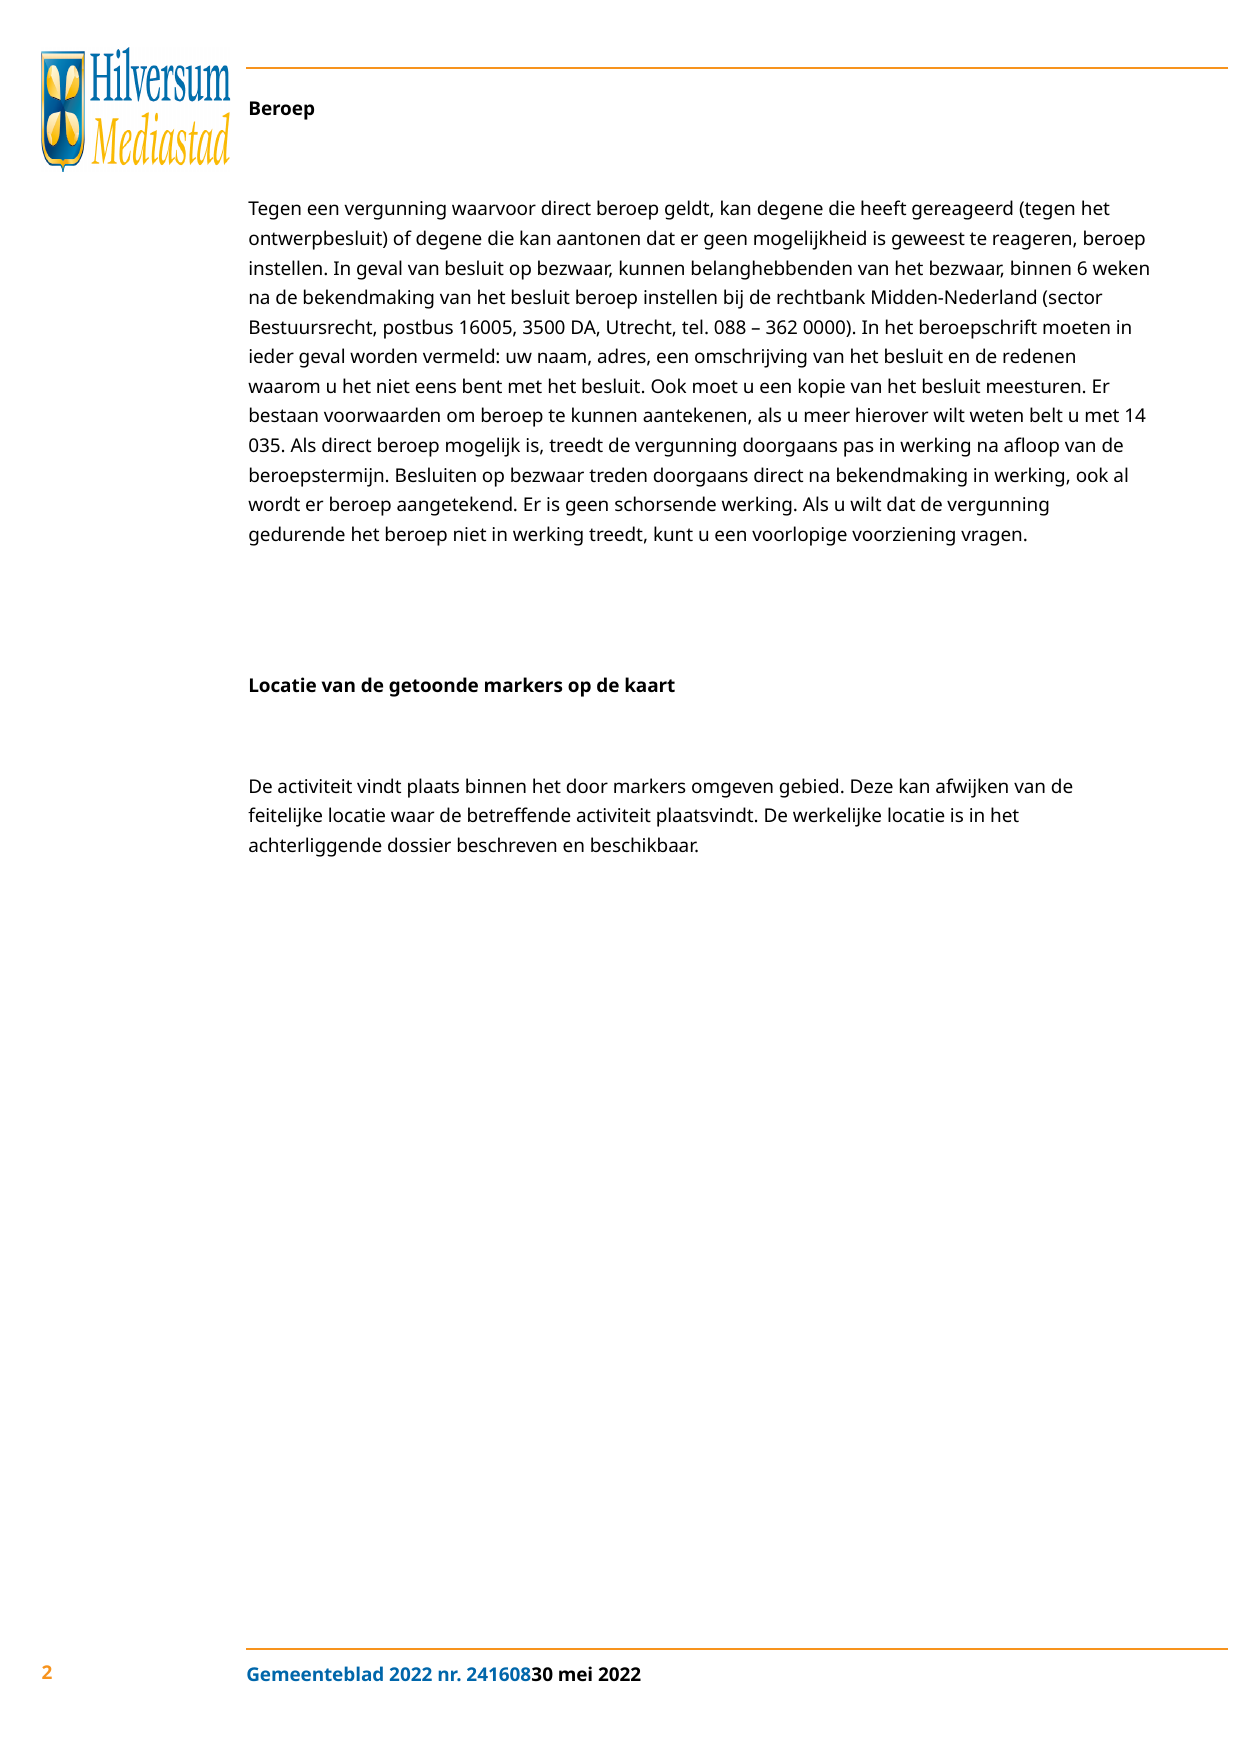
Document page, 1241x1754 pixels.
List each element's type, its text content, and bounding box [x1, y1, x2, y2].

text De activiteit vindt plaats binnen het door markers omgeven gebied. Deze kan afwijken van de feitelijke locatie waar de betreffende activiteit plaatsvindt. De werkelijke locatie is in het achterliggende dossier beschreven en beschikbaar. [248, 773, 1152, 858]
text Beroep [248, 95, 1152, 121]
text Locatie van de getoonde markers op de kaart [248, 672, 1152, 698]
picture [41, 47, 231, 172]
text Tegen een vergunning waarvoor direct beroep geldt, kan degene die heeft gereageerd (tegen het ontwerpbesluit) of degene die kan aantonen dat er geen mogelijkheid is geweest te reageren, beroep instellen. In geval van besluit op bezwaar, kunnen belanghebbenden van het bezwaar, binnen 6 weken na de bekendmaking van het besluit beroep instellen bij de rechtbank Midden-Nederland (sector Bestuursrecht, postbus 16005, 3500 DA, Utrecht, tel. 088 – 362 0000). In het beroepschrift moeten in ieder geval worden vermeld: uw naam, adres, een omschrijving van het besluit en de redenen waarom u het niet eens bent met het besluit. Ook moet u een kopie van het besluit meesturen. Er bestaan voorwaarden om beroep te kunnen aantekenen, als u meer hierover wilt weten belt u met 14 035. Als direct beroep mogelijk is, treedt de vergunning doorgaans pas in werking na afloop van de beroepstermijn. Besluiten op bezwaar treden doorgaans direct na bekendmaking in werking, ook al wordt er beroep aangetekend. Er is geen schorsende werking. Als u wilt dat de vergunning gedurende het beroep niet in werking treedt, kunt u een voorlopige voorziening vragen. [248, 196, 1152, 547]
